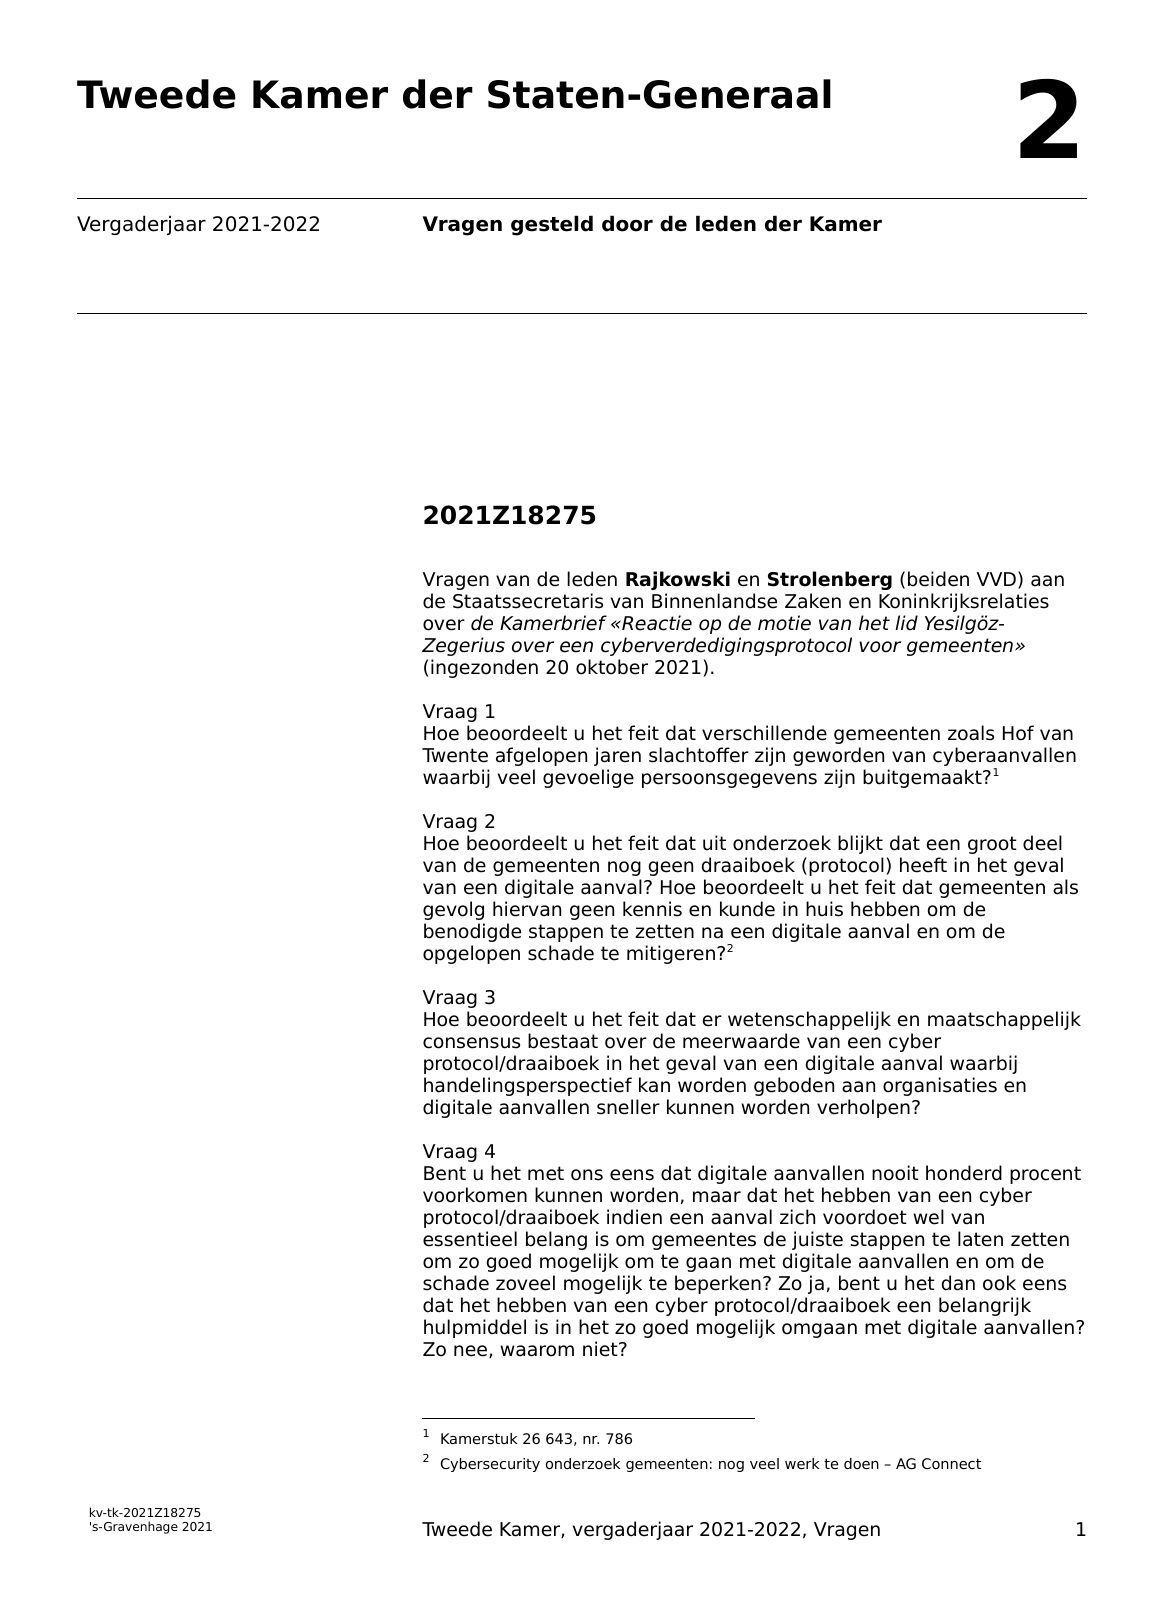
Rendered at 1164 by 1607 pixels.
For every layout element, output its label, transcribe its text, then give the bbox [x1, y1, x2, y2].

text Hoe beoordeelt u het feit dat uit onderzoek blijkt dat een groot deel van de gemeenten nog geen draaiboek (protocol) heeft in het geval van een digitale aanval? Hoe beoordeelt u het feit dat gemeenten als gevolg hiervan geen kennis en kunde in huis hebben om de benodigde stappen te zetten na een digitale aanval en om de opgelopen schade te mitigeren? [422, 833, 1087, 965]
text Vraag 1 [422, 701, 1087, 723]
text Vragen van de leden Rajkowski en Strolenberg (beiden VVD) aan de Staatssecretaris van Binnenlandse Zaken en Koninkrijksrelaties over de Kamerbrief «Reactie op de motie van het lid Yesilgöz-Zegerius over een cyberverdedigingsprotocol voor gemeenten» (ingezonden 20 oktober 2021). [422, 569, 1087, 679]
table_cell Vragen gesteld door de leden der Kamer [422, 199, 1087, 313]
text Hoe beoordeelt u het feit dat er wetenschappelijk en maatschappelijk consensus bestaat over de meerwaarde van een cyber protocol/draaiboek in het geval van een digitale aanval waarbij handelingsperspectief kan worden geboden aan organisaties en digitale aanvallen sneller kunnen worden verholpen? [422, 1009, 1087, 1119]
text Bent u het met ons eens dat digitale aanvallen nooit honderd procent voorkomen kunnen worden, maar dat het hebben van een cyber protocol/draaiboek indien een aanval zich voordoet wel van essentieel belang is om gemeentes de juiste stappen te laten zetten om zo goed mogelijk om te gaan met digitale aanvallen en om de schade zoveel mogelijk te beperken? Zo ja, bent u het dan ook eens dat het hebben van een cyber protocol/draaiboek een belangrijk hulpmiddel is in het zo goed mogelijk omgaan met digitale aanvallen? Zo nee, waarom niet? [422, 1163, 1087, 1361]
text Kamerstuk 26 643, nr. 786 [422, 1427, 1087, 1449]
table_cell Vergaderjaar 2021-2022 [77, 199, 422, 313]
text Vraag 4 [422, 1141, 1087, 1163]
text 2021Z18275 [422, 501, 1087, 531]
text Vraag 3 [422, 987, 1087, 1009]
text kv-tk-2021Z18275 [88, 1506, 323, 1520]
table_header 2 [886, 59, 1087, 198]
table_header Tweede Kamer der Staten-Generaal [77, 59, 886, 198]
text Vraag 2 [422, 811, 1087, 833]
text Hoe beoordeelt u het feit dat verschillende gemeenten zoals Hof van Twente afgelopen jaren slachtoffer zijn geworden van cyberaanvallen waarbij veel gevoelige persoonsgegevens zijn buitgemaakt? [422, 723, 1087, 789]
text 's-Gravenhage 2021 [88, 1520, 323, 1534]
text Cybersecurity onderzoek gemeenten: nog veel werk te doen – AG Connect [422, 1452, 1087, 1474]
